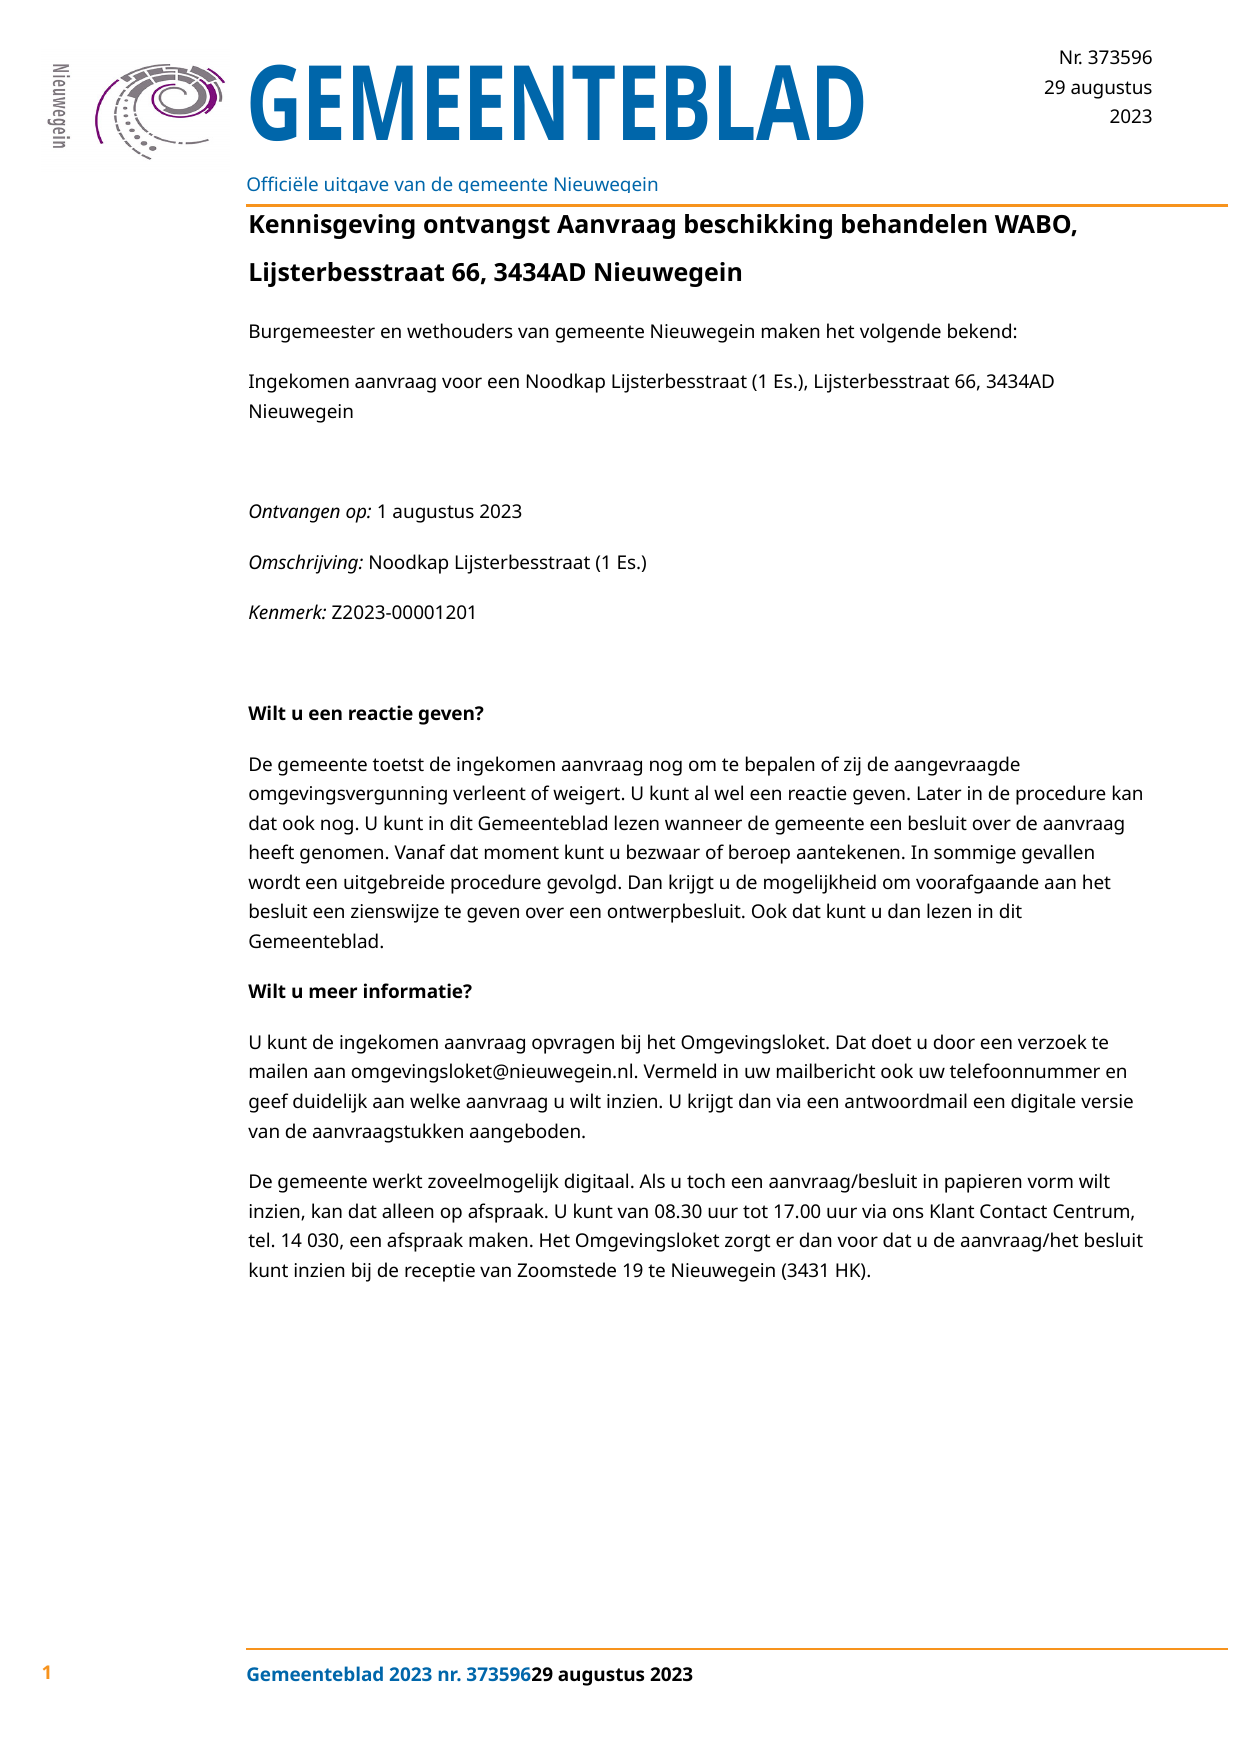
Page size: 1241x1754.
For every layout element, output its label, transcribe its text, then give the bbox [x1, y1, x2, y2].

text Wilt u een reactie geven? [248, 700, 1152, 726]
text Ontvangen op: 1 augustus 2023 [248, 499, 1152, 524]
text Omschrijving: Noodkap Lijsterbesstraat (1 Es.) [248, 549, 1152, 575]
text Kenmerk: Z2023-00001201 [248, 599, 1152, 625]
text Wilt u meer informatie? [248, 979, 1152, 1004]
text U kunt de ingekomen aanvraag opvragen bij het Omgevingsloket. Dat doet u door een verzoek te mailen aan omgevingsloket@nieuwegein.nl. Vermeld in uw mailbericht ook uw telefoonnummer en geef duidelijk aan welke aanvraag u wilt inzien. U krijgt dan via een antwoordmail een digitale versie van de aanvraagstukken aangeboden. [248, 1029, 1152, 1144]
picture [41, 47, 231, 172]
text Kennisgeving ontvangst Aanvraag beschikking behandelen WABO, Lijsterbesstraat 66, 3434AD Nieuwegein [248, 207, 1152, 288]
text De gemeente toetst de ingekomen aanvraag nog om te bepalen of zij de aangevraagde omgevingsvergunning verleent of weigert. U kunt al wel een reactie geven. Later in de procedure kan dat ook nog. U kunt in dit Gemeenteblad lezen wanneer de gemeente een besluit over de aanvraag heeft genomen. Vanaf dat moment kunt u bezwaar of beroep aantekenen. In sommige gevallen wordt een uitgebreide procedure gevolgd. Dan krijgt u de mogelijkheid om voorafgaande aan het besluit een zienswijze te geven over een ontwerpbesluit. Ook dat kunt u dan lezen in dit Gemeenteblad. [248, 751, 1152, 954]
text Burgemeester en wethouders van gemeente Nieuwegein maken het volgende bekend: [248, 318, 1152, 344]
text Ingekomen aanvraag voor een Noodkap Lijsterbesstraat (1 Es.), Lijsterbesstraat 66, 3434AD Nieuwegein [248, 368, 1152, 424]
text De gemeente werkt zoveelmogelijk digitaal. Als u toch een aanvraag/besluit in papieren vorm wilt inzien, kan dat alleen op afspraak. U kunt van 08.30 uur tot 17.00 uur via ons Klant Contact Centrum, tel. 14 030, een afspraak maken. Het Omgevingsloket zorgt er dan voor dat u de aanvraag/het besluit kunt inzien bij de receptie van Zoomstede 19 te Nieuwegein (3431 HK). [248, 1168, 1152, 1283]
